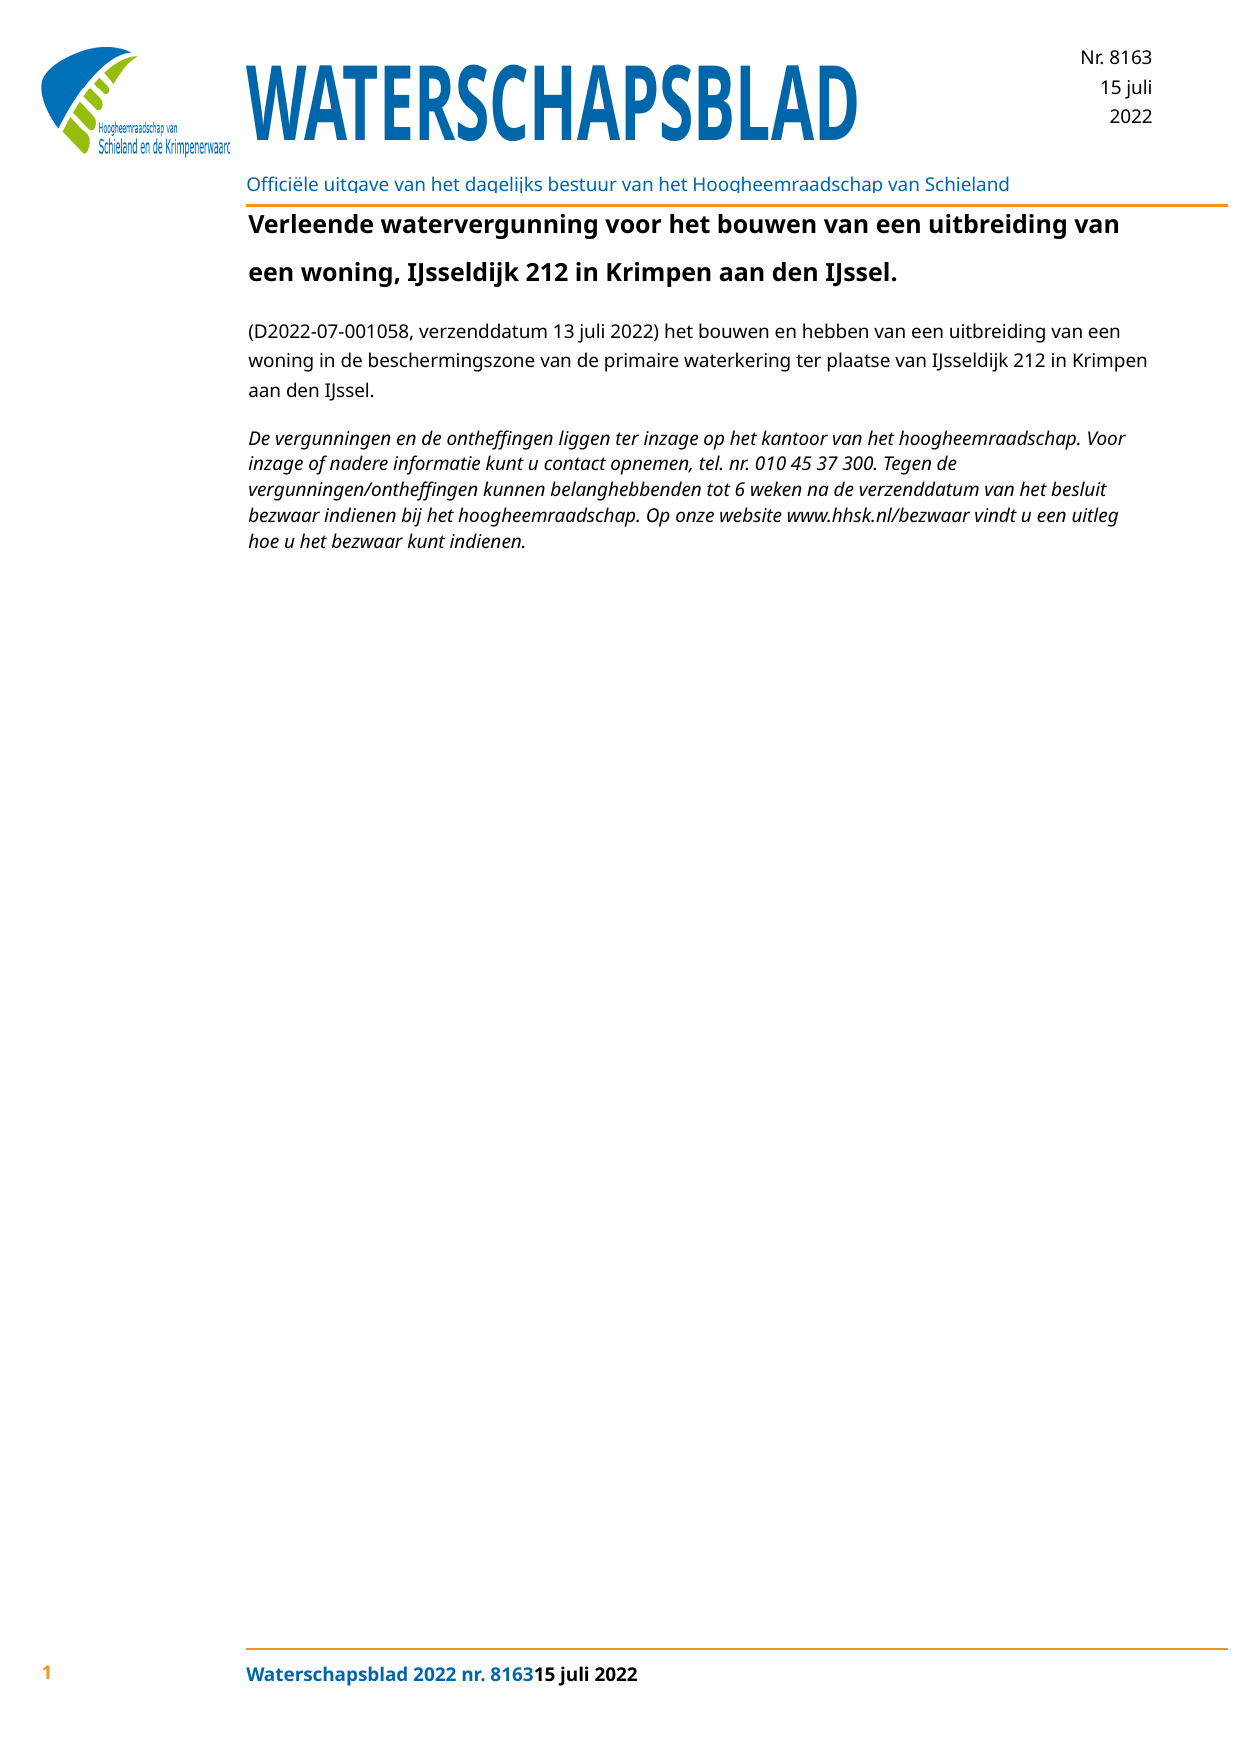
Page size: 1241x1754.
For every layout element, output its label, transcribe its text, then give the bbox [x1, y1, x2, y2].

text De vergunningen en de ontheffingen liggen ter inzage op het kantoor van het hoogheemraadschap. Voor inzage of nadere informatie kunt u contact opnemen, tel. nr. 010 45 37 300. Tegen de vergunningen/ontheffingen kunnen belanghebbenden tot 6 weken na de verzenddatum van het besluit bezwaar indienen bij het hoogheemraadschap. Op onze website www.hhsk.nl/bezwaar vindt u een uitleg hoe u het bezwaar kunt indienen. [248, 425, 1152, 553]
picture [41, 47, 231, 172]
text (D2022-07-001058, verzenddatum 13 juli 2022) het bouwen en hebben van een uitbreiding van een woning in de beschermingszone van de primaire waterkering ter plaatse van IJsseldijk 212 in Krimpen aan den IJssel. [248, 318, 1152, 403]
text Verleende watervergunning voor het bouwen van een uitbreiding van een woning, IJsseldijk 212 in Krimpen aan den IJssel. [248, 207, 1152, 288]
